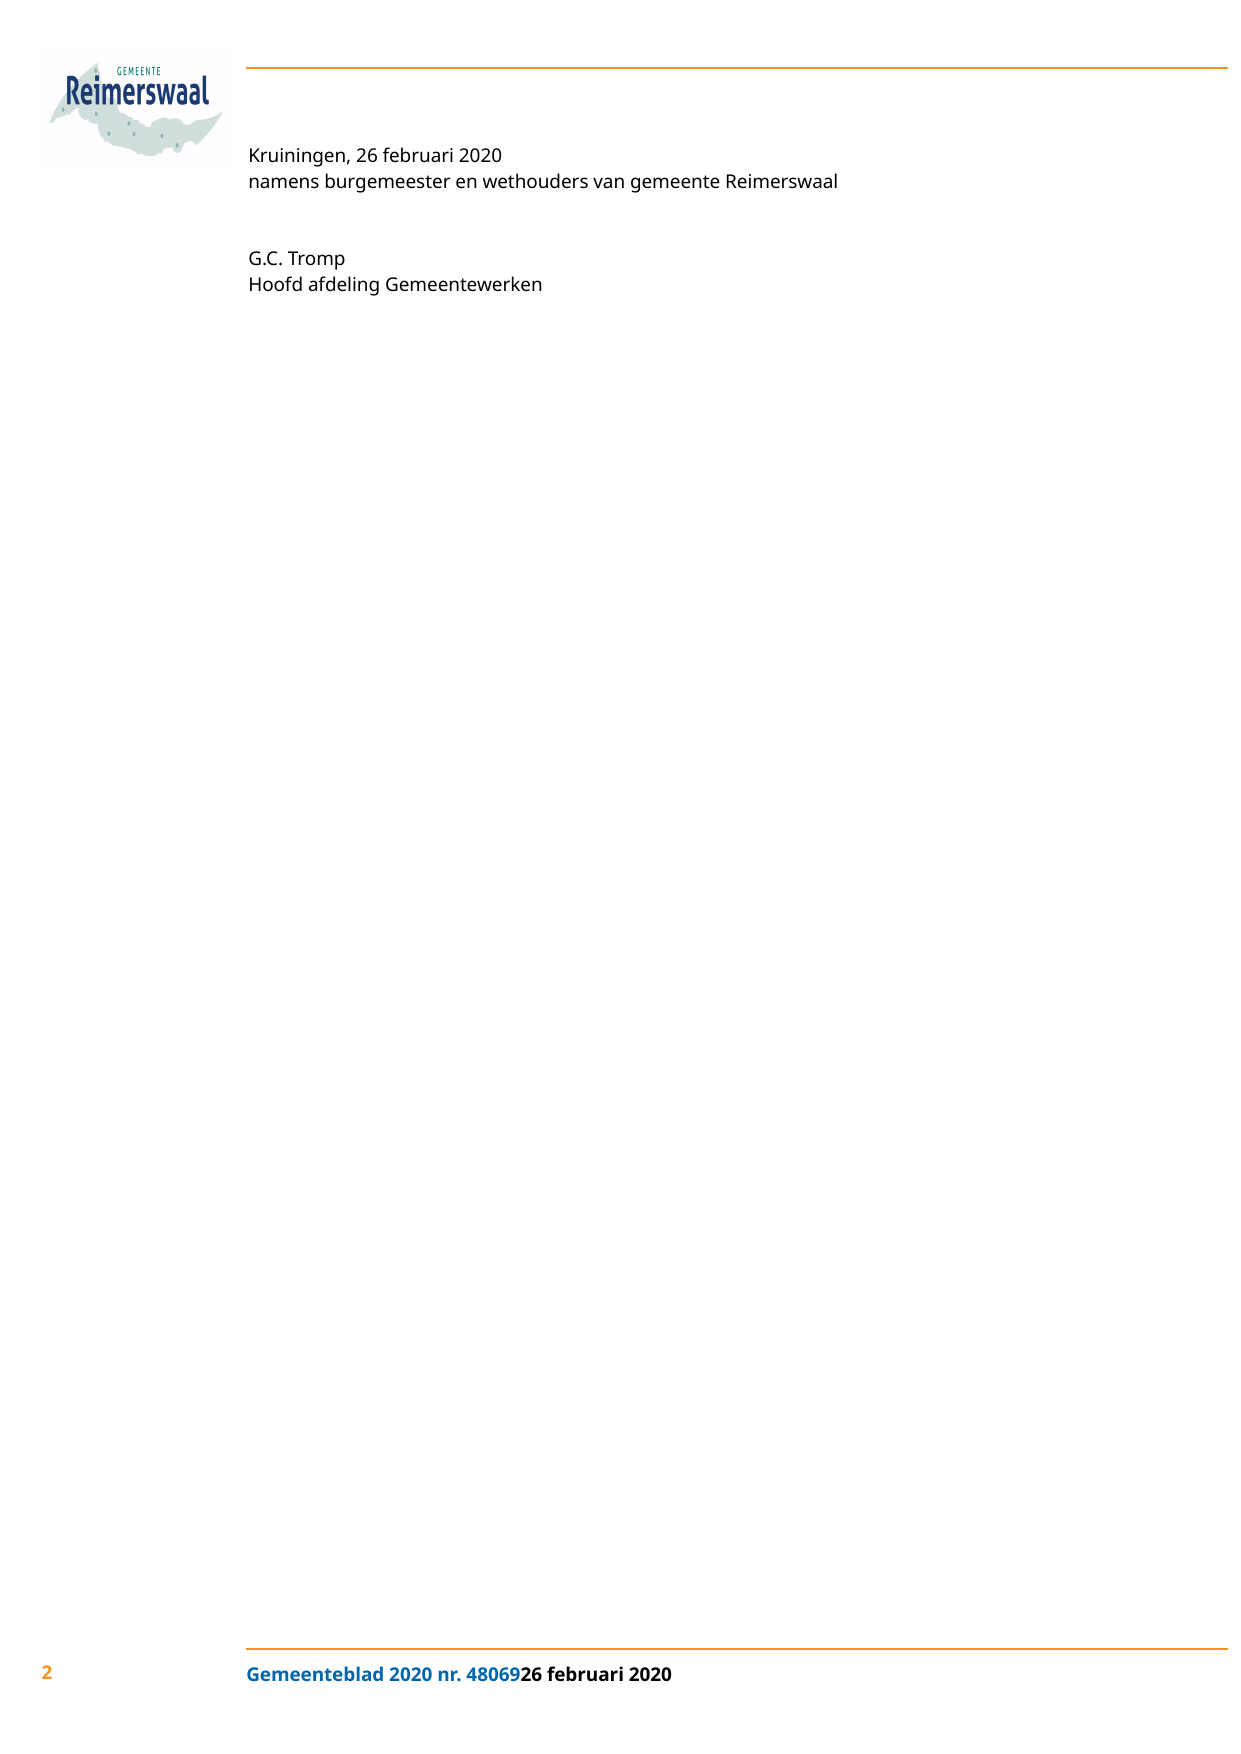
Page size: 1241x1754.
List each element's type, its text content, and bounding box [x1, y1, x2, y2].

text Kruiningen, 26 februari 2020 [248, 143, 1152, 168]
picture [41, 47, 231, 172]
text namens burgemeester en wethouders van gemeente Reimerswaal [248, 168, 1152, 194]
text Hoofd afdeling Gemeentewerken [248, 271, 1152, 297]
text G.C. Tromp [248, 246, 1152, 271]
